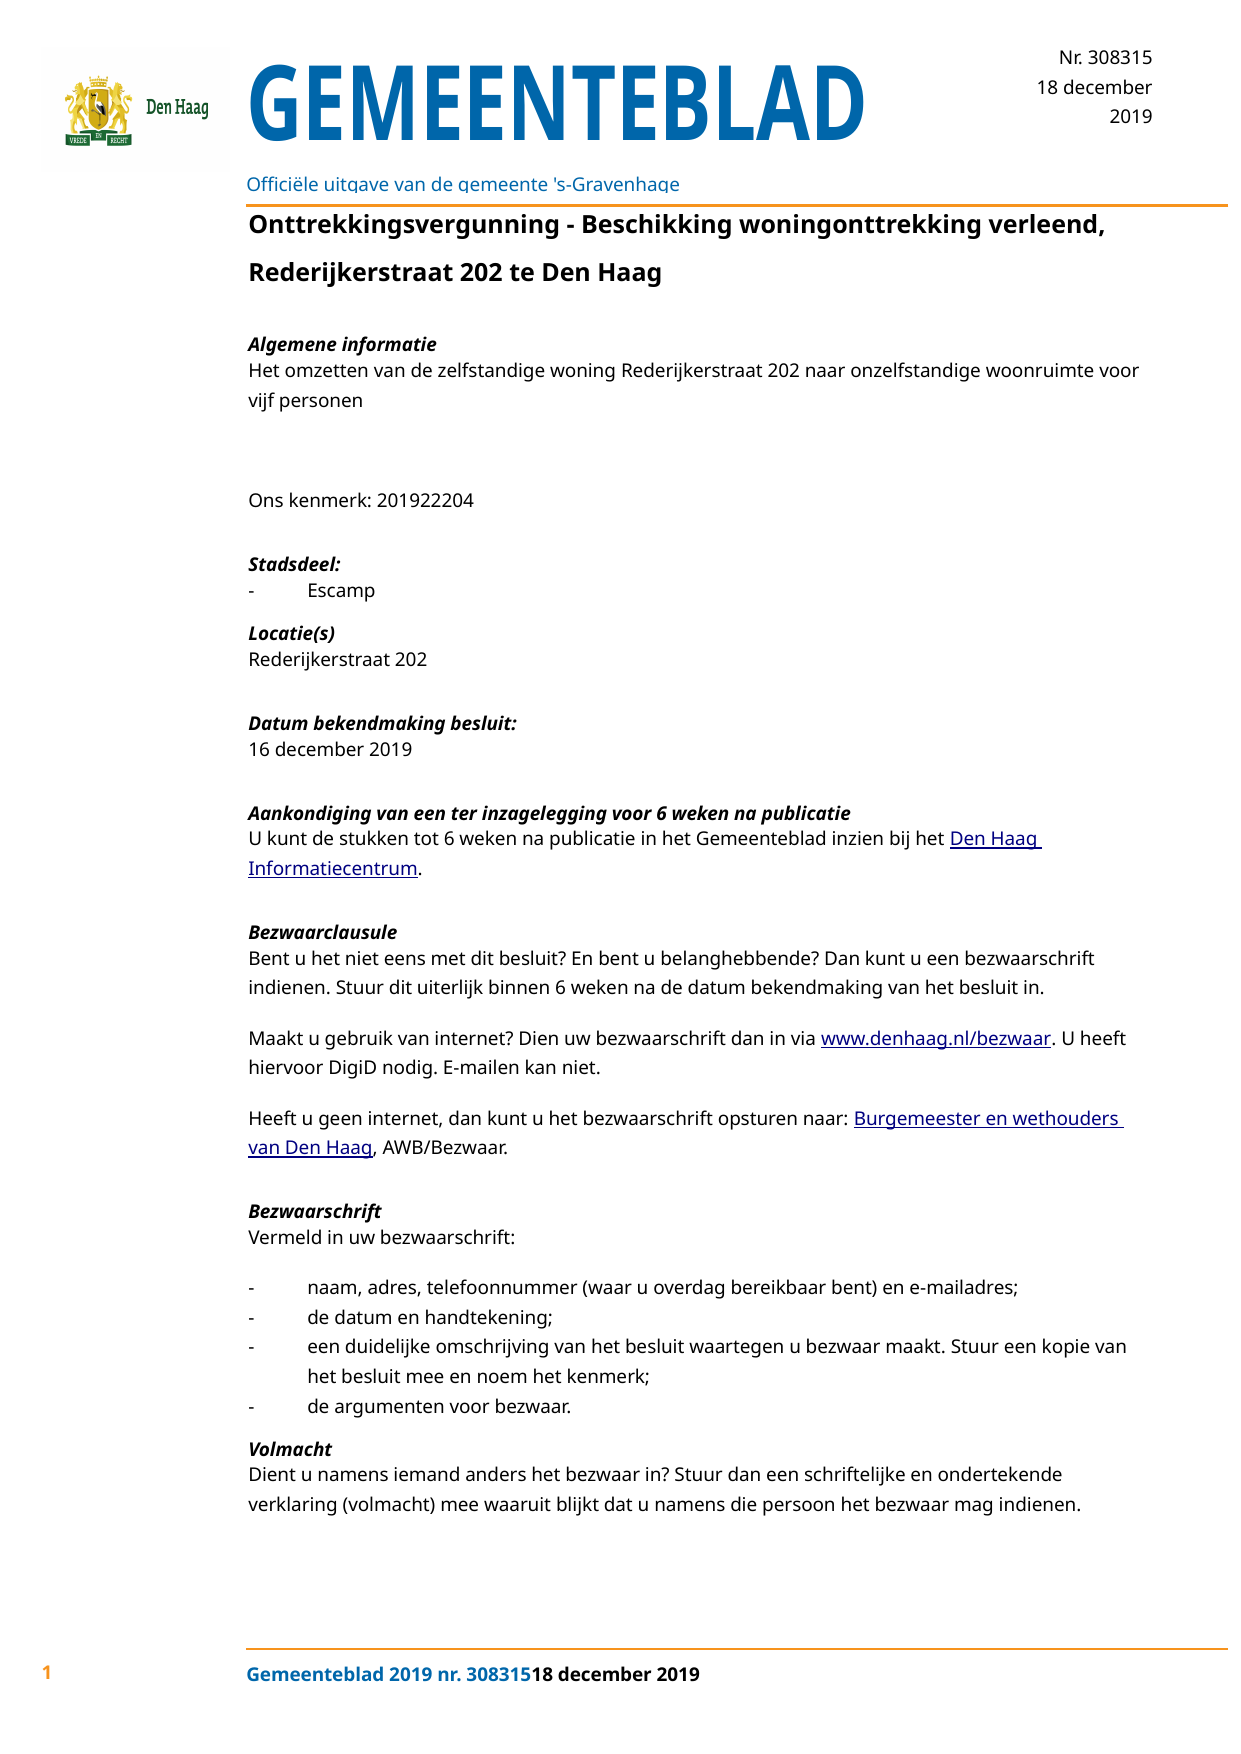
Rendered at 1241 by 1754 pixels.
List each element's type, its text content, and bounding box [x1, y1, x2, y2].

text Ons kenmerk: 201922204 [248, 488, 1152, 513]
text 16 december 2019 [248, 736, 1152, 762]
list naam, adres, telefoonnummer (waar u overdag bereikbaar bent) en e-mailadres; [248, 1274, 1152, 1300]
text Het omzetten van de zelfstandige woning Rederijkerstraat 202 naar onzelfstandige woonruimte voor vijf personen [248, 357, 1152, 412]
text Stadsdeel: [248, 552, 1152, 577]
text Vermeld in uw bezwaarschrift: [248, 1224, 1152, 1250]
text Onttrekkingsvergunning - Beschikking woningonttrekking verleend, Rederijkerstraat 202 te Den Haag [248, 207, 1152, 288]
picture [41, 47, 231, 172]
list de datum en handtekening; [248, 1304, 1152, 1330]
list een duidelijke omschrijving van het besluit waartegen u bezwaar maakt. Stuur een kopie van het besluit mee en noem het kenmerk; [248, 1334, 1152, 1389]
text Aankondiging van een ter inzagelegging voor 6 weken na publicatie [248, 800, 1152, 826]
text Dient u namens iemand anders het bezwaar in? Stuur dan een schriftelijke en ondertekende verklaring (volmacht) mee waaruit blijkt dat u namens die persoon het bezwaar mag indienen. [248, 1462, 1152, 1517]
text Heeft u geen internet, dan kunt u het bezwaarschrift opsturen naar: Burgemeester en wethouders van Den Haag, AWB/Bezwaar. [248, 1105, 1152, 1160]
list de argumenten voor bezwaar. [248, 1393, 1152, 1418]
text Bezwaarschrift [248, 1198, 1152, 1224]
text Locatie(s) [248, 620, 1152, 646]
text Maakt u gebruik van internet? Dien uw bezwaarschrift dan in via www.denhaag.nl/bezwaar. U heeft hiervoor DigiD nodig. E-mailen kan niet. [248, 1025, 1152, 1080]
text Bezwaarclausule [248, 919, 1152, 945]
text Bent u het niet eens met dit besluit? En bent u belanghebbende? Dan kunt u een bezwaarschrift indienen. Stuur dit uiterlijk binnen 6 weken na de datum bekendmaking van het besluit in. [248, 945, 1152, 1000]
list Escamp [248, 577, 1152, 603]
text U kunt de stukken tot 6 weken na publicatie in het Gemeenteblad inzien bij het Den Haag Informatiecentrum. [248, 826, 1152, 881]
text Rederijkerstraat 202 [248, 646, 1152, 672]
text Volmacht [248, 1436, 1152, 1462]
text Datum bekendmaking besluit: [248, 710, 1152, 736]
text Algemene informatie [248, 331, 1152, 357]
